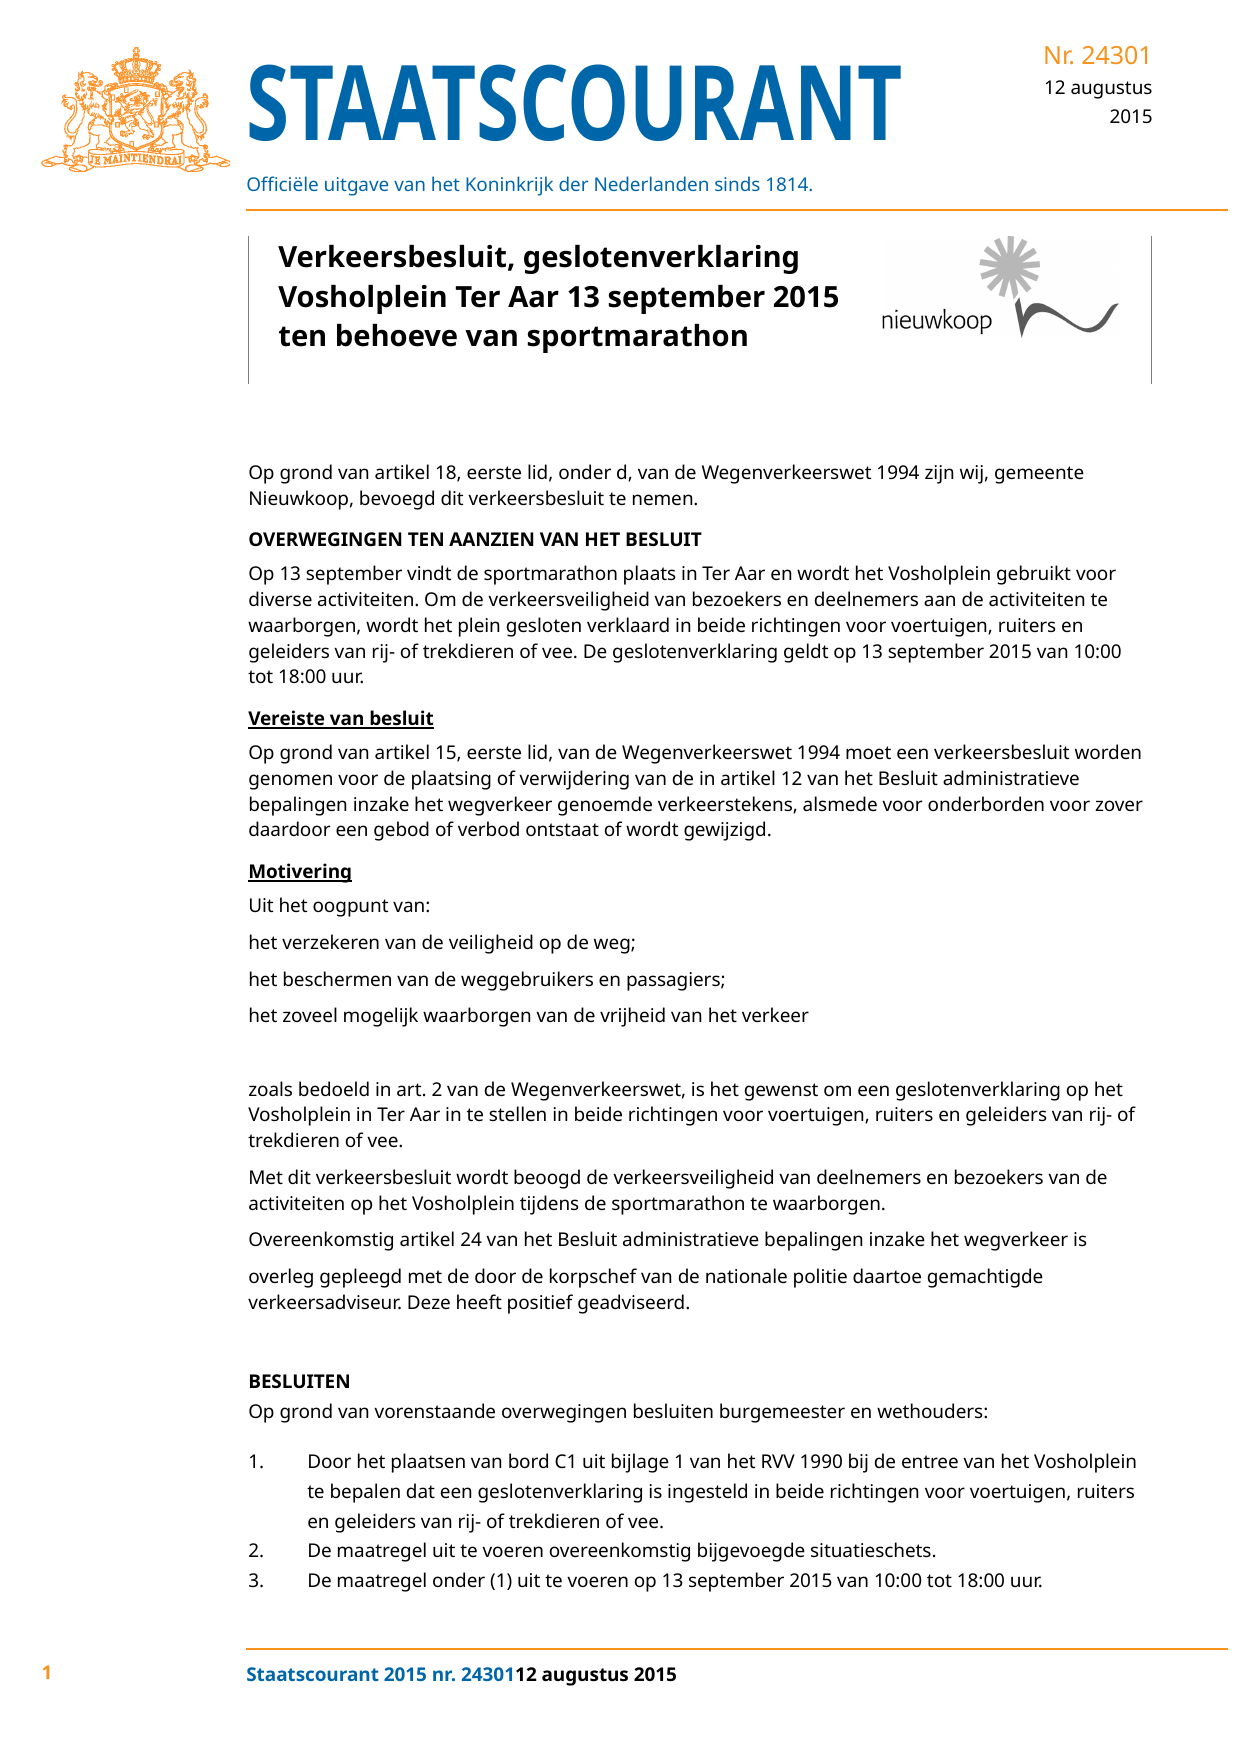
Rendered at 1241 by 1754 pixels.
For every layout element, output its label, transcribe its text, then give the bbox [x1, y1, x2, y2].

text OVERWEGINGEN TEN AANZIEN VAN HET BESLUIT [248, 527, 1152, 552]
text Uit het oogpunt van: [248, 893, 1152, 918]
text Op grond van artikel 18, eerste lid, onder d, van de Wegenverkeerswet 1994 zijn wij, gemeente Nieuwkoop, bevoegd dit verkeersbesluit te nemen. [248, 459, 1152, 510]
text BESLUITEN [248, 1369, 1152, 1394]
table_header [850, 236, 1151, 384]
text overleg gepleegd met de door de korpschef van de nationale politie daartoe gemachtigde verkeersadviseur. Deze heeft positief geadviseerd. [248, 1263, 1152, 1314]
list De maatregel uit te voeren overeenkomstig bijgevoegde situatieschets. [248, 1537, 1152, 1563]
picture [882, 236, 1119, 338]
list De maatregel onder (1) uit te voeren op 13 september 2015 van 10:00 tot 18:00 uur. [248, 1567, 1152, 1593]
text Met dit verkeersbesluit wordt beoogd de verkeersveiligheid van deelnemers en bezoekers van de activiteiten op het Vosholplein tijdens de sportmarathon te waarborgen. [248, 1164, 1152, 1216]
text het beschermen van de weggebruikers en passagiers; [248, 966, 1152, 992]
text Op grond van artikel 15, eerste lid, van de Wegenverkeerswet 1994 moet een verkeersbesluit worden genomen voor de plaatsing of verwijdering van de in artikel 12 van het Besluit administratieve bepalingen inzake het wegverkeer genoemde verkeerstekens, alsmede voor onderborden voor zover daardoor een gebod of verbod ontstaat of wordt gewijzigd. [248, 739, 1152, 842]
text Vereiste van besluit [248, 705, 1152, 731]
list Door het plaatsen van bord C1 uit bijlage 1 van het RVV 1990 bij de entree van het Vosholplein te bepalen dat een geslotenverklaring is ingesteld in beide richtingen voor voertuigen, ruiters en geleiders van rij- of trekdieren of vee. [248, 1449, 1152, 1533]
text het verzekeren van de veiligheid op de weg; [248, 929, 1152, 955]
text Op grond van vorenstaande overwegingen besluiten burgemeester en wethouders: [248, 1398, 1152, 1424]
picture [41, 47, 231, 172]
text Overeenkomstig artikel 24 van het Besluit administratieve bepalingen inzake het wegverkeer is [248, 1226, 1152, 1252]
text Motivering [248, 858, 1152, 884]
text het zoveel mogelijk waarborgen van de vrijheid van het verkeer [248, 1003, 1152, 1028]
text zoals bedoeld in art. 2 van de Wegenverkeerswet, is het gewenst om een geslotenverklaring op het Vosholplein in Ter Aar in te stellen in beide richtingen voor voertuigen, ruiters en geleiders van rij- of trekdieren of vee. [248, 1076, 1152, 1153]
table_header Verkeersbesluit, geslotenverklaring Vosholplein Ter Aar 13 september 2015 ten behoeve van sportmarathon [249, 236, 850, 384]
text Op 13 september vindt de sportmarathon plaats in Ter Aar en wordt het Vosholplein gebruikt voor diverse activiteiten. Om de verkeersveiligheid van bezoekers en deelnemers aan de activiteiten te waarborgen, wordt het plein gesloten verklaard in beide richtingen voor voertuigen, ruiters en geleiders van rij- of trekdieren of vee. De geslotenverklaring geldt op 13 september 2015 van 10:00 tot 18:00 uur. [248, 561, 1152, 689]
